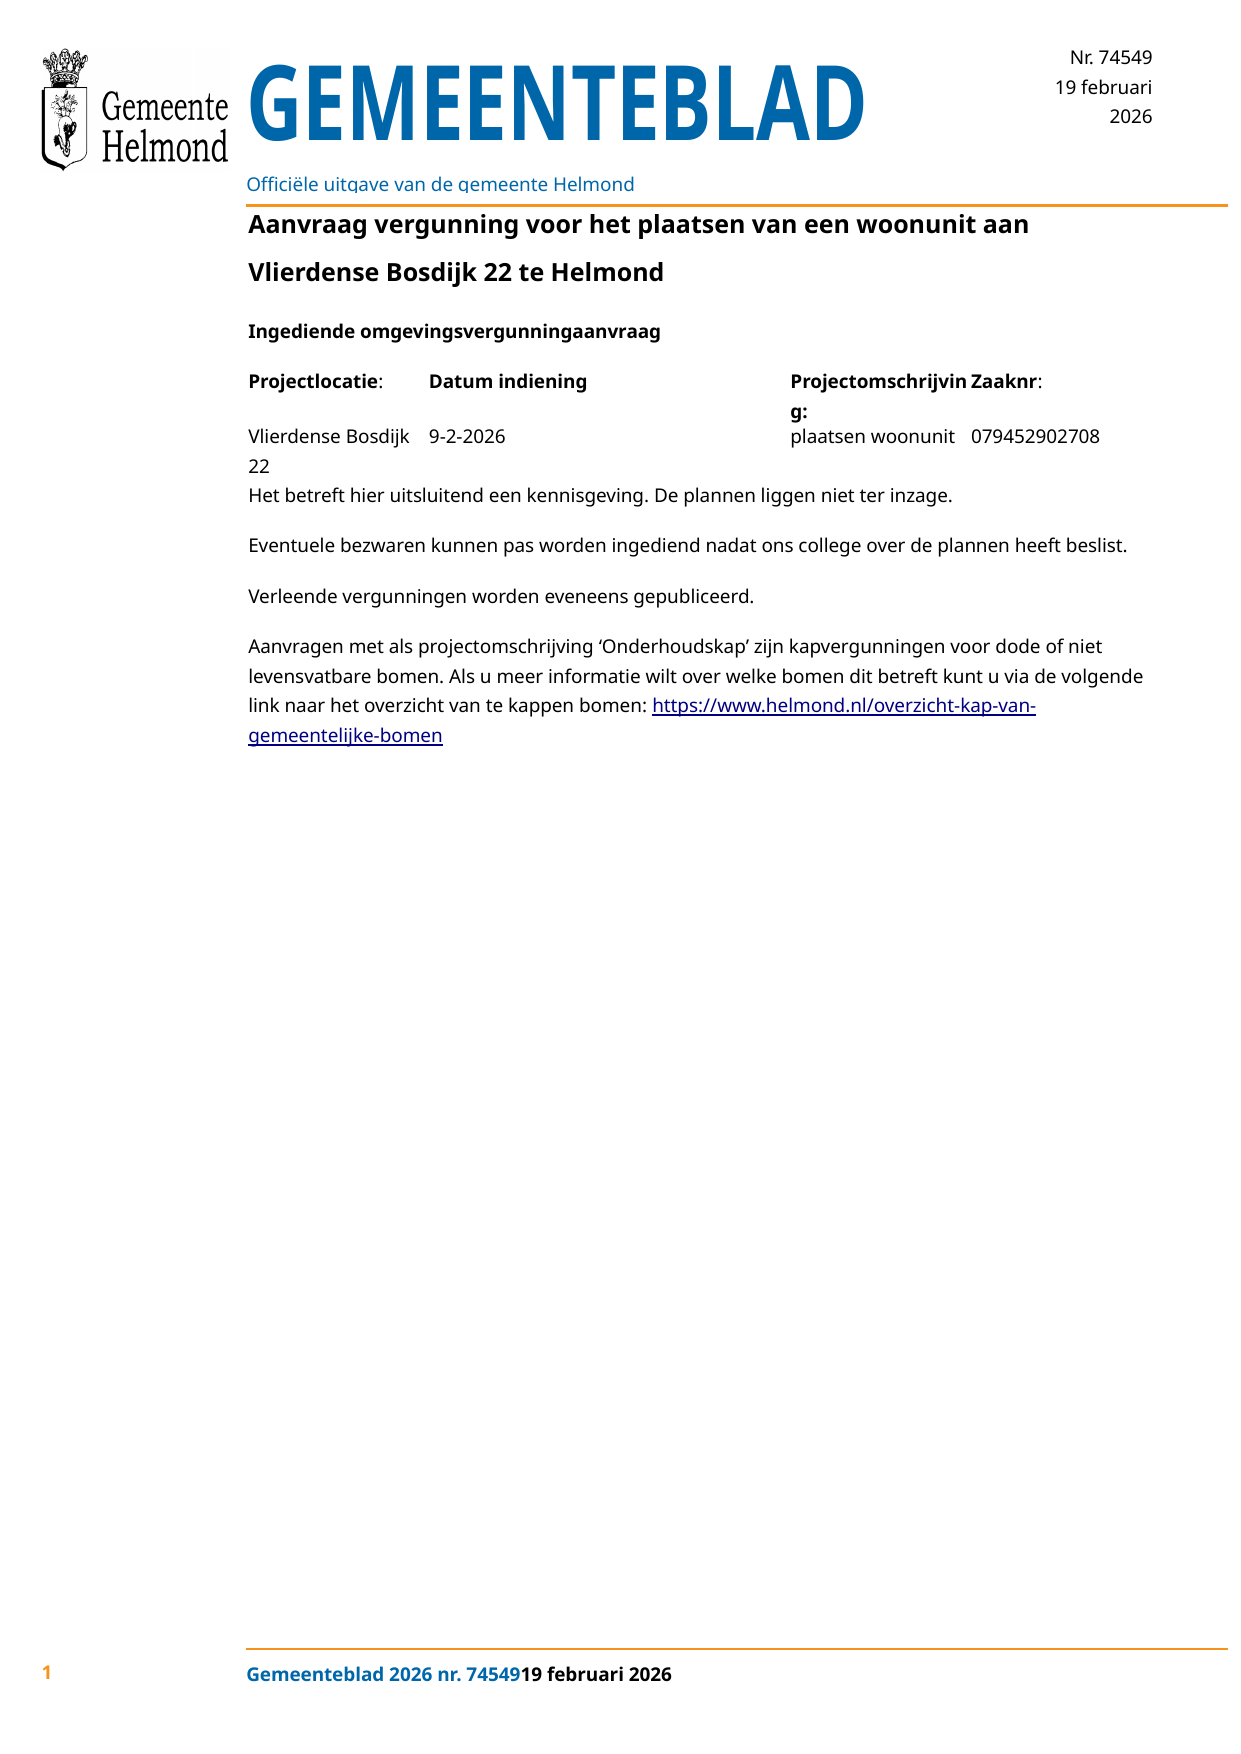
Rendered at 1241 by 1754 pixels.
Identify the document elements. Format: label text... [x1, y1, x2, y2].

text Het betreft hier uitsluitend een kennisgeving. De plannen liggen niet ter inzage. [248, 482, 1152, 508]
table_header Datum indiening [429, 369, 609, 424]
text Aanvraag vergunning voor het plaatsen van een woonunit aan Vlierdense Bosdijk 22 te Helmond [248, 207, 1152, 288]
picture [41, 47, 231, 172]
table_cell 079452902708 [971, 424, 1152, 479]
table_cell Vlierdense Bosdijk 22 [248, 424, 429, 479]
text Aanvragen met als projectomschrijving ‘Onderhoudskap’ zijn kapvergunningen voor dode of niet levensvatbare bomen. Als u meer informatie wilt over welke bomen dit betreft kunt u via de volgende link naar het overzicht van te kappen bomen: https://www.helmond.nl/overzicht-kap-van-gemeentelijke-bomen [248, 633, 1152, 748]
text Verleende vergunningen worden eveneens gepubliceerd. [248, 583, 1152, 609]
table_cell plaatsen woonunit [790, 424, 971, 479]
table_header Zaaknr: [971, 369, 1152, 424]
table_cell [609, 424, 790, 479]
text Eventuele bezwaren kunnen pas worden ingediend nadat ons college over de plannen heeft beslist. [248, 533, 1152, 558]
table_cell 9-2-2026 [429, 424, 609, 479]
table_header Projectlocatie: [248, 369, 429, 424]
text Ingediende omgevingsvergunningaanvraag [248, 318, 1152, 344]
table_header [609, 369, 790, 424]
table_header Projectomschrijving: [790, 369, 971, 424]
